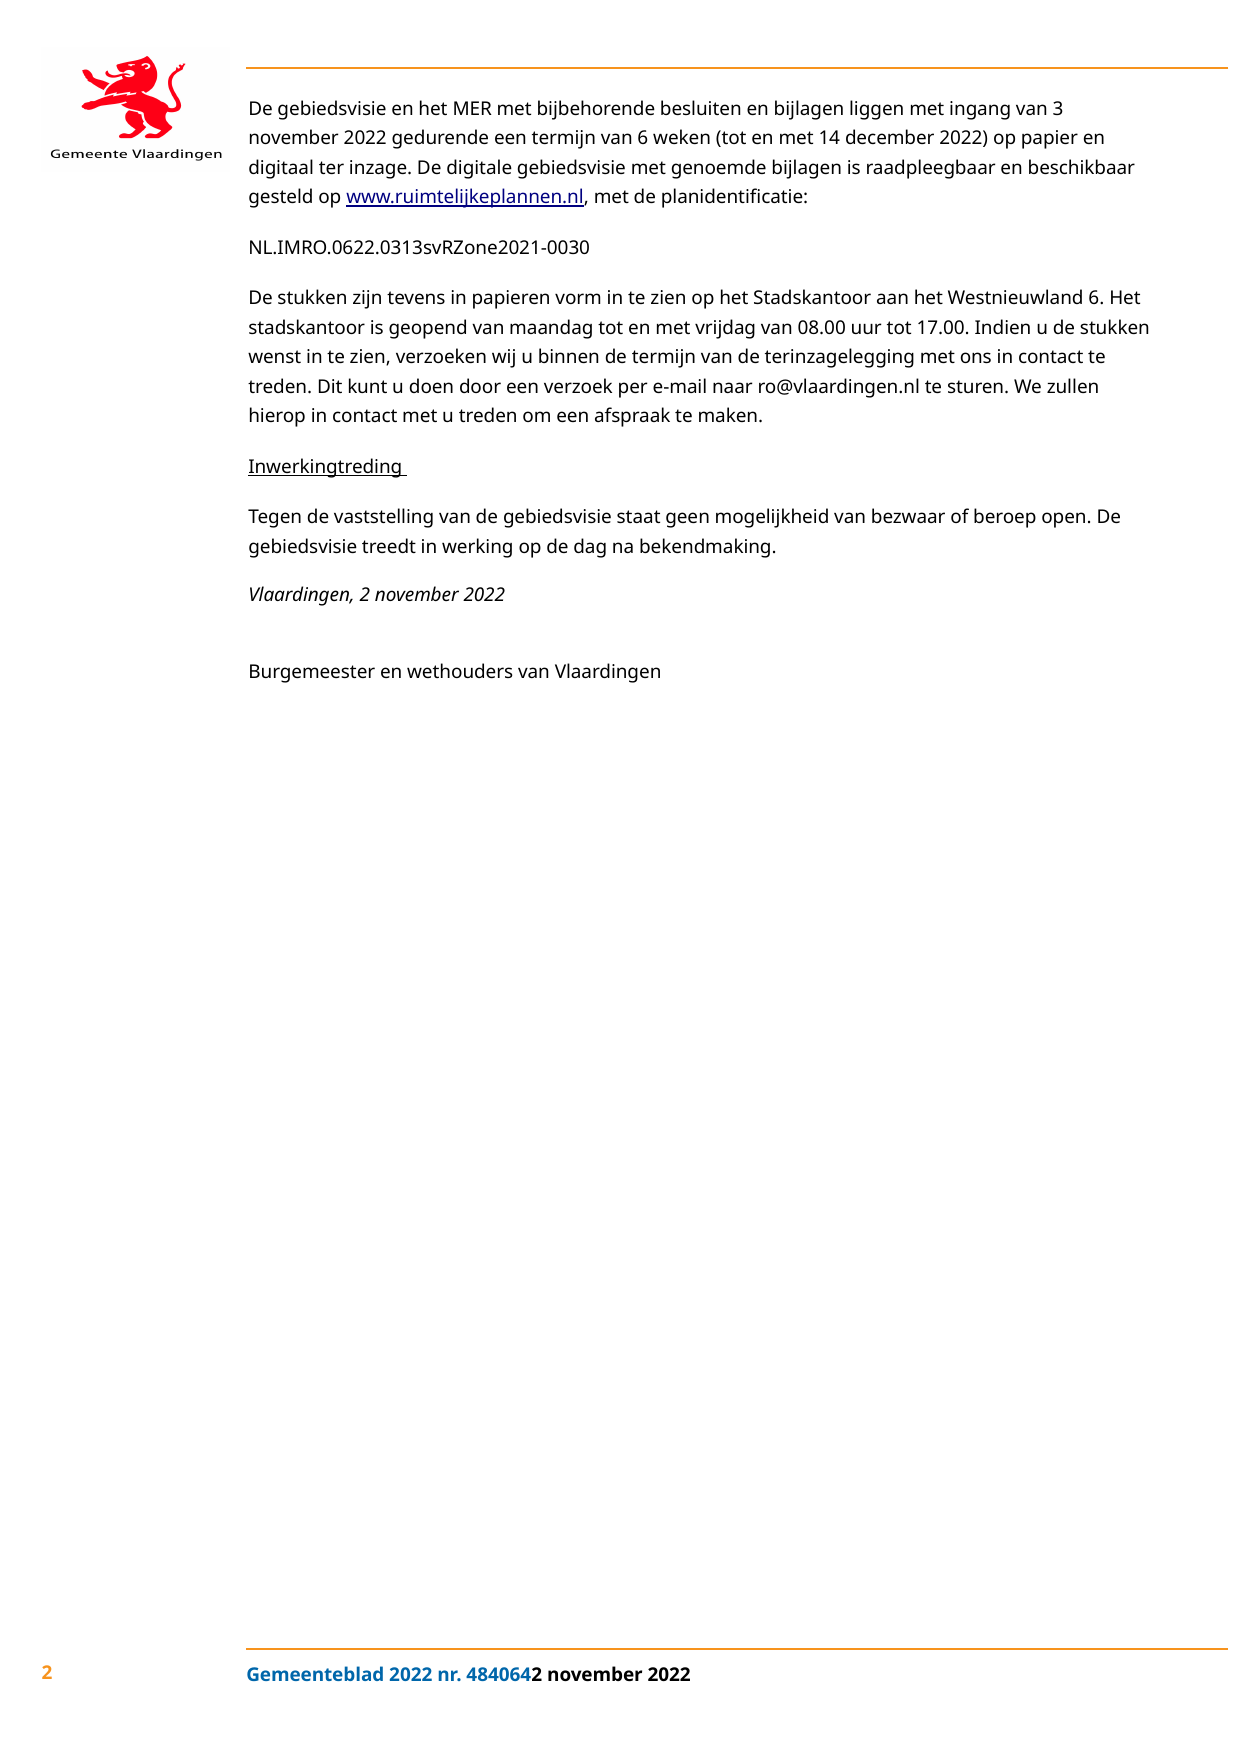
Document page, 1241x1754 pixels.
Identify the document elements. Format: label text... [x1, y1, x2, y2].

picture [41, 47, 231, 172]
text Inwerkingtreding [248, 453, 1152, 479]
text De gebiedsvisie en het MER met bijbehorende besluiten en bijlagen liggen met ingang van 3 november 2022 gedurende een termijn van 6 weken (tot en met 14 december 2022) op papier en digitaal ter inzage. De digitale gebiedsvisie met genoemde bijlagen is raadpleegbaar en beschikbaar gesteld op www.ruimtelijkeplannen.nl, met de planidentificatie: [248, 95, 1152, 209]
text De stukken zijn tevens in papieren vorm in te zien op het Stadskantoor aan het Westnieuwland 6. Het stadskantoor is geopend van maandag tot en met vrijdag van 08.00 uur tot 17.00. Indien u de stukken wenst in te zien, verzoeken wij u binnen de termijn van de terinzagelegging met ons in contact te treden. Dit kunt u doen door een verzoek per e-mail naar ro@vlaardingen.nl te sturen. We zullen hierop in contact met u treden om een afspraak te maken. [248, 284, 1152, 428]
text Tegen de vaststelling van de gebiedsvisie staat geen mogelijkheid van bezwaar of beroep open. De gebiedsvisie treedt in werking op de dag na bekendmaking. [248, 503, 1152, 559]
text NL.IMRO.0622.0313svRZone2021-0030 [248, 234, 1152, 260]
text Vlaardingen, 2 november 2022 [248, 581, 1152, 607]
text Burgemeester en wethouders van Vlaardingen [248, 658, 1152, 684]
